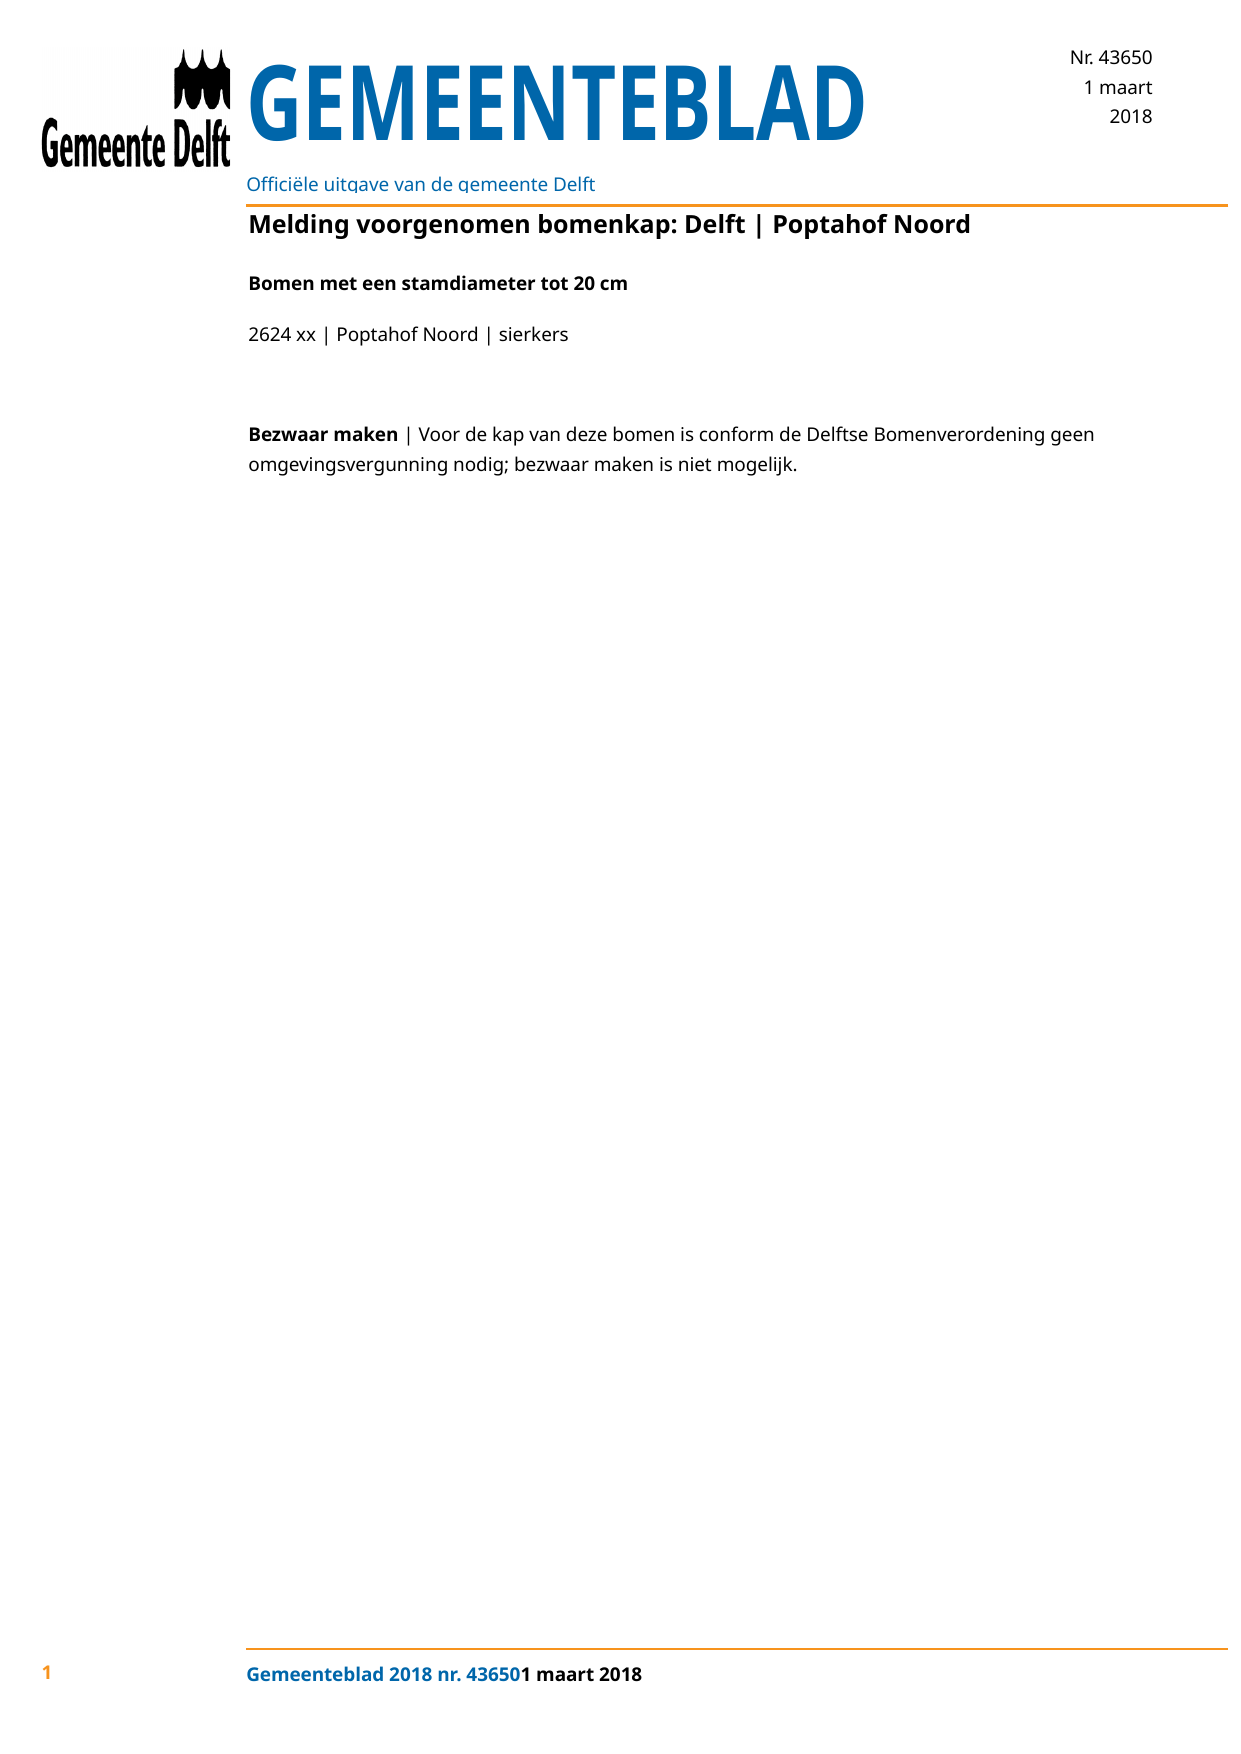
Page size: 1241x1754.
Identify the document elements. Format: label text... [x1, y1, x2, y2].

text Melding voorgenomen bomenkap: Delft | Poptahof Noord [248, 207, 1152, 241]
text Bomen met een stamdiameter tot 20 cm [248, 270, 1152, 296]
text 2624 xx | Poptahof Noord | sierkers [248, 321, 1152, 346]
picture [41, 47, 231, 172]
text Bezwaar maken | Voor de kap van deze bomen is conform de Delftse Bomenverordening geen omgevingsvergunning nodig; bezwaar maken is niet mogelijk. [248, 422, 1152, 477]
